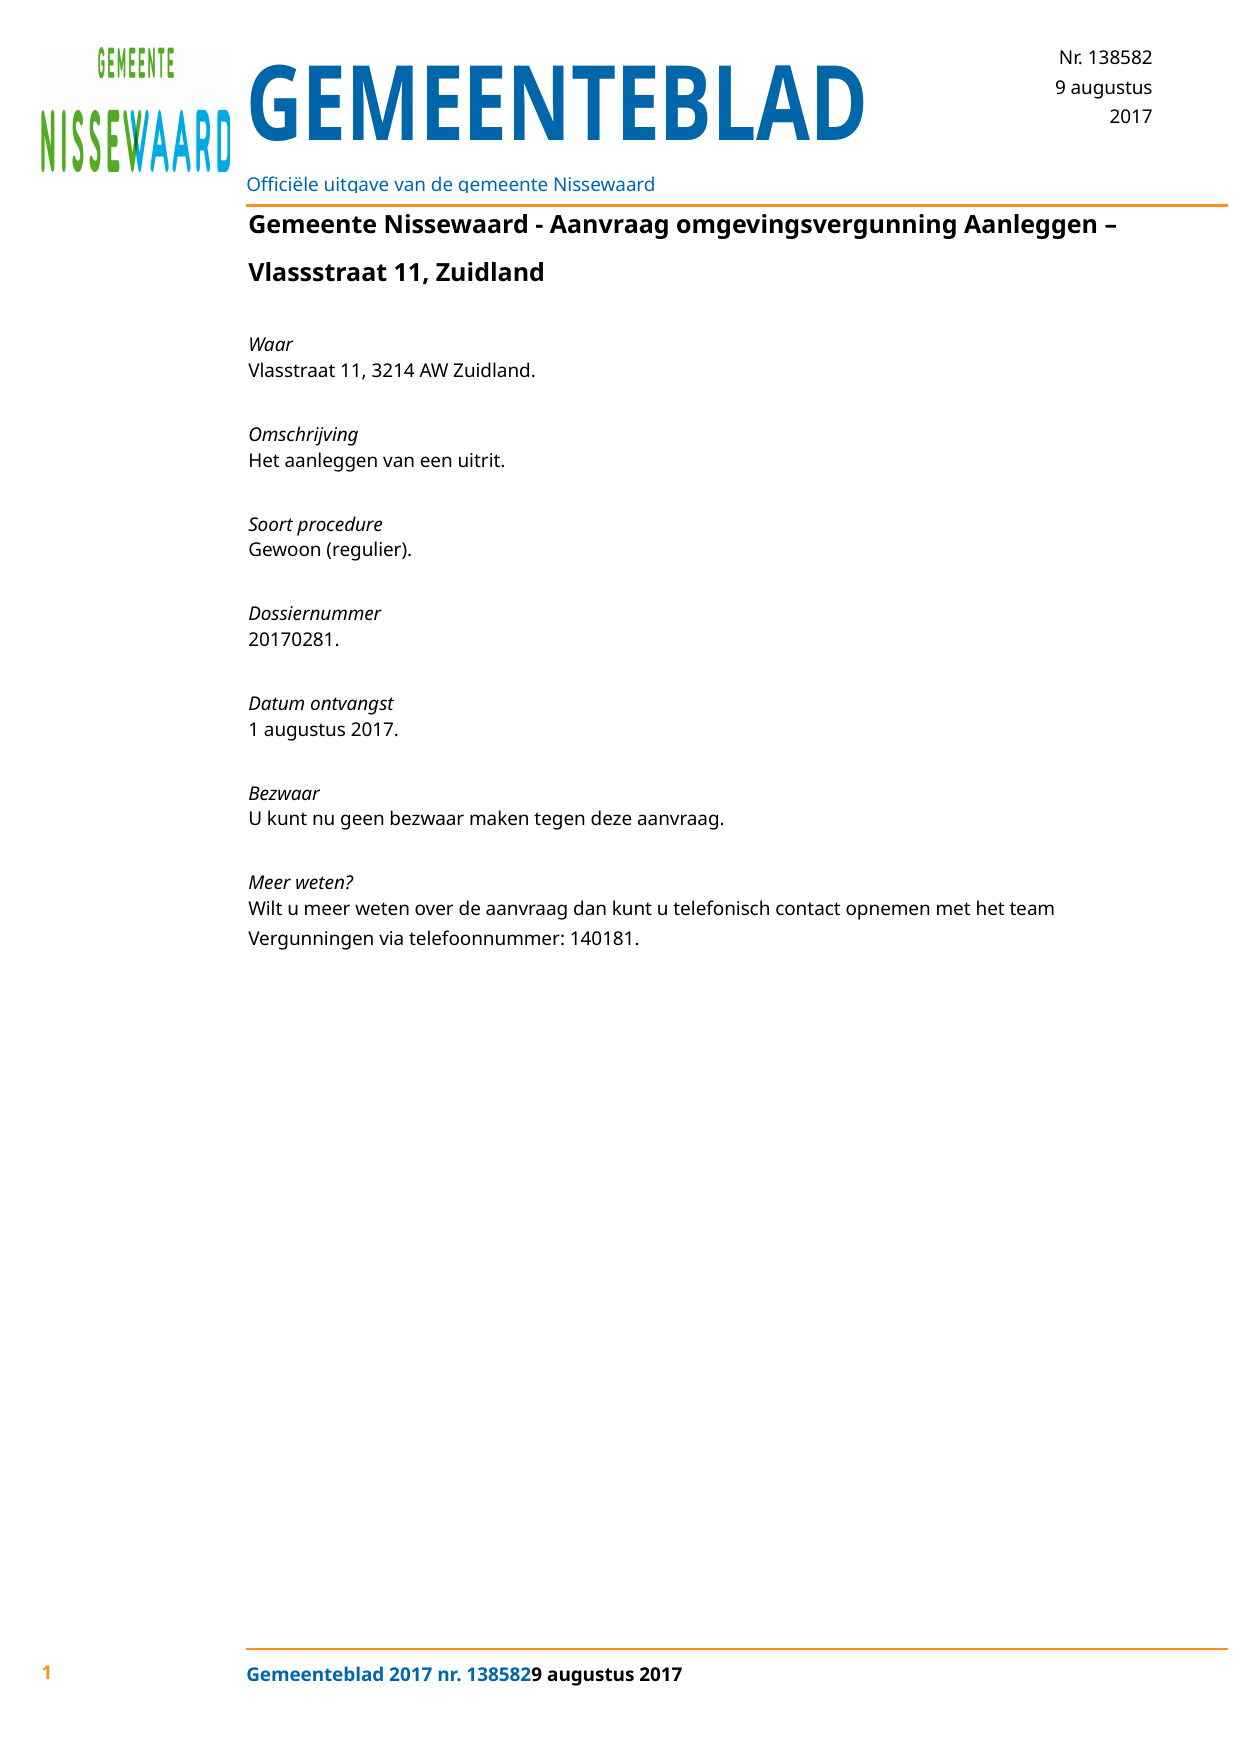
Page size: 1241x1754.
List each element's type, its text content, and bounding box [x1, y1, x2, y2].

text Gewoon (regulier). [248, 537, 1152, 562]
text Soort procedure [248, 511, 1152, 537]
text Meer weten? [248, 869, 1152, 895]
picture [222, 122, 227, 160]
text U kunt nu geen bezwaar maken tegen deze aanvraag. [248, 806, 1152, 831]
text Gemeente Nissewaard - Aanvraag omgevingsvergunning Aanleggen – Vlassstraat 11, Zuidland [248, 207, 1152, 288]
text 20170281. [248, 626, 1152, 652]
text Vlasstraat 11, 3214 AW Zuidland. [248, 357, 1152, 383]
text 1 augustus 2017. [248, 716, 1152, 742]
text Waar [248, 331, 1152, 357]
picture [200, 151, 206, 172]
text Dossiernummer [248, 601, 1152, 626]
picture [201, 122, 206, 138]
text Bezwaar [248, 780, 1152, 806]
picture [41, 47, 231, 172]
picture [176, 157, 187, 172]
text Het aanleggen van een uitrit. [248, 447, 1152, 473]
text Datum ontvangst [248, 690, 1152, 716]
picture [154, 157, 165, 172]
text Omschrijving [248, 421, 1152, 447]
text Wilt u meer weten over de aanvraag dan kunt u telefonisch contact opnemen met het team Vergunningen via telefoonnummer: 140181. [248, 895, 1152, 951]
